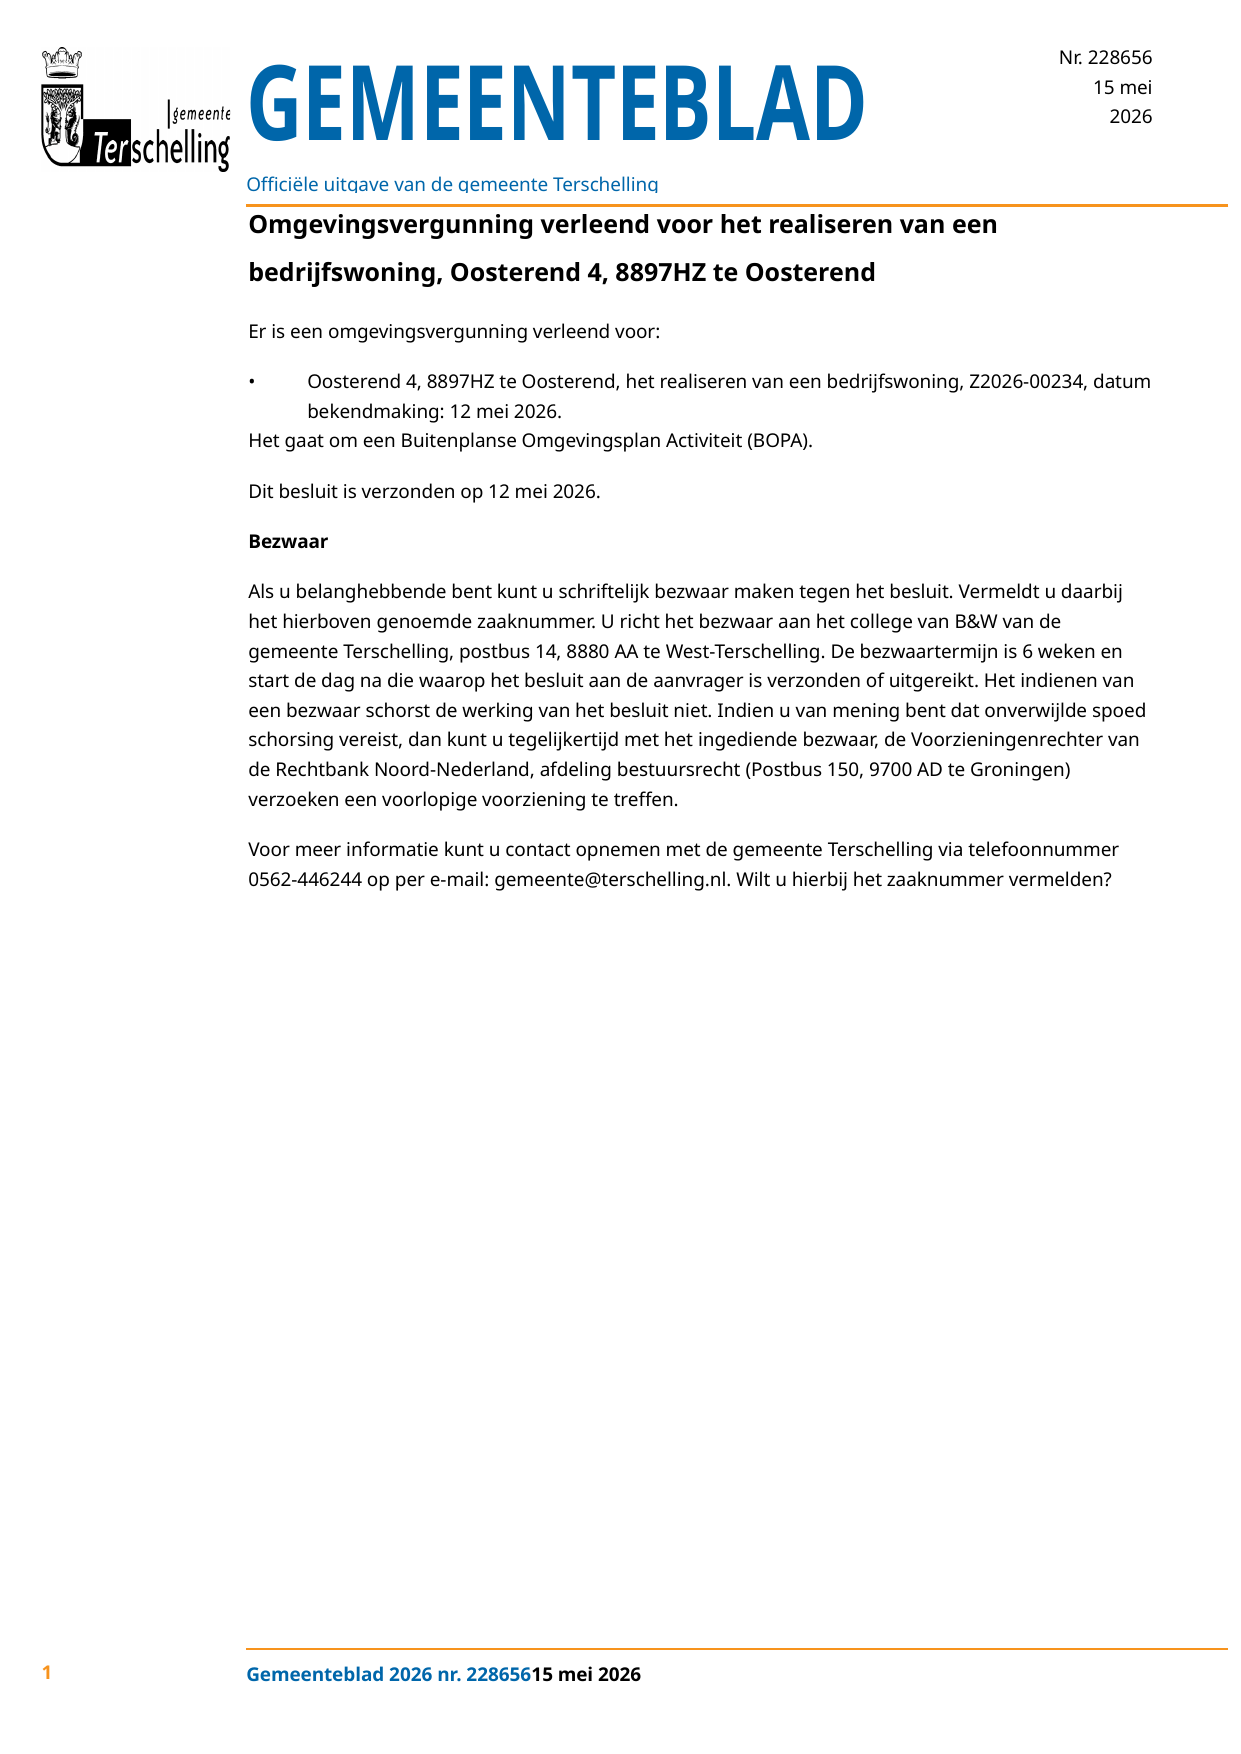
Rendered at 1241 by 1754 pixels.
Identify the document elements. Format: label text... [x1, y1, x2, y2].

text Er is een omgevingsvergunning verleend voor: [248, 318, 1152, 344]
text Voor meer informatie kunt u contact opnemen met de gemeente Terschelling via telefoonnummer 0562-446244 op per e-mail: gemeente@terschelling.nl. Wilt u hierbij het zaaknummer vermelden? [248, 836, 1152, 892]
text Het gaat om een Buitenplanse Omgevingsplan Activiteit (BOPA). [248, 427, 1152, 453]
text Omgevingsvergunning verleend voor het realiseren van een bedrijfswoning, Oosterend 4, 8897HZ te Oosterend [248, 207, 1152, 288]
picture [41, 47, 231, 172]
list Oosterend 4, 8897HZ te Oosterend, het realiseren van een bedrijfswoning, Z2026-00234, datum bekendmaking: 12 mei 2026. [248, 368, 1152, 424]
text Als u belanghebbende bent kunt u schriftelijk bezwaar maken tegen het besluit. Vermeldt u daarbij het hierboven genoemde zaaknummer. U richt het bezwaar aan het college van B&W van de gemeente Terschelling, postbus 14, 8880 AA te West-Terschelling. De bezwaartermijn is 6 weken en start de dag na die waarop het besluit aan de aanvrager is verzonden of uitgereikt. Het indienen van een bezwaar schorst de werking van het besluit niet. Indien u van mening bent dat onverwijlde spoed schorsing vereist, dan kunt u tegelijkertijd met het ingediende bezwaar, de Voorzieningenrechter van de Rechtbank Noord-Nederland, afdeling bestuursrecht (Postbus 150, 9700 AD te Groningen) verzoeken een voorlopige voorziening te treffen. [248, 579, 1152, 812]
text Dit besluit is verzonden op 12 mei 2026. [248, 478, 1152, 504]
text Bezwaar [248, 528, 1152, 554]
